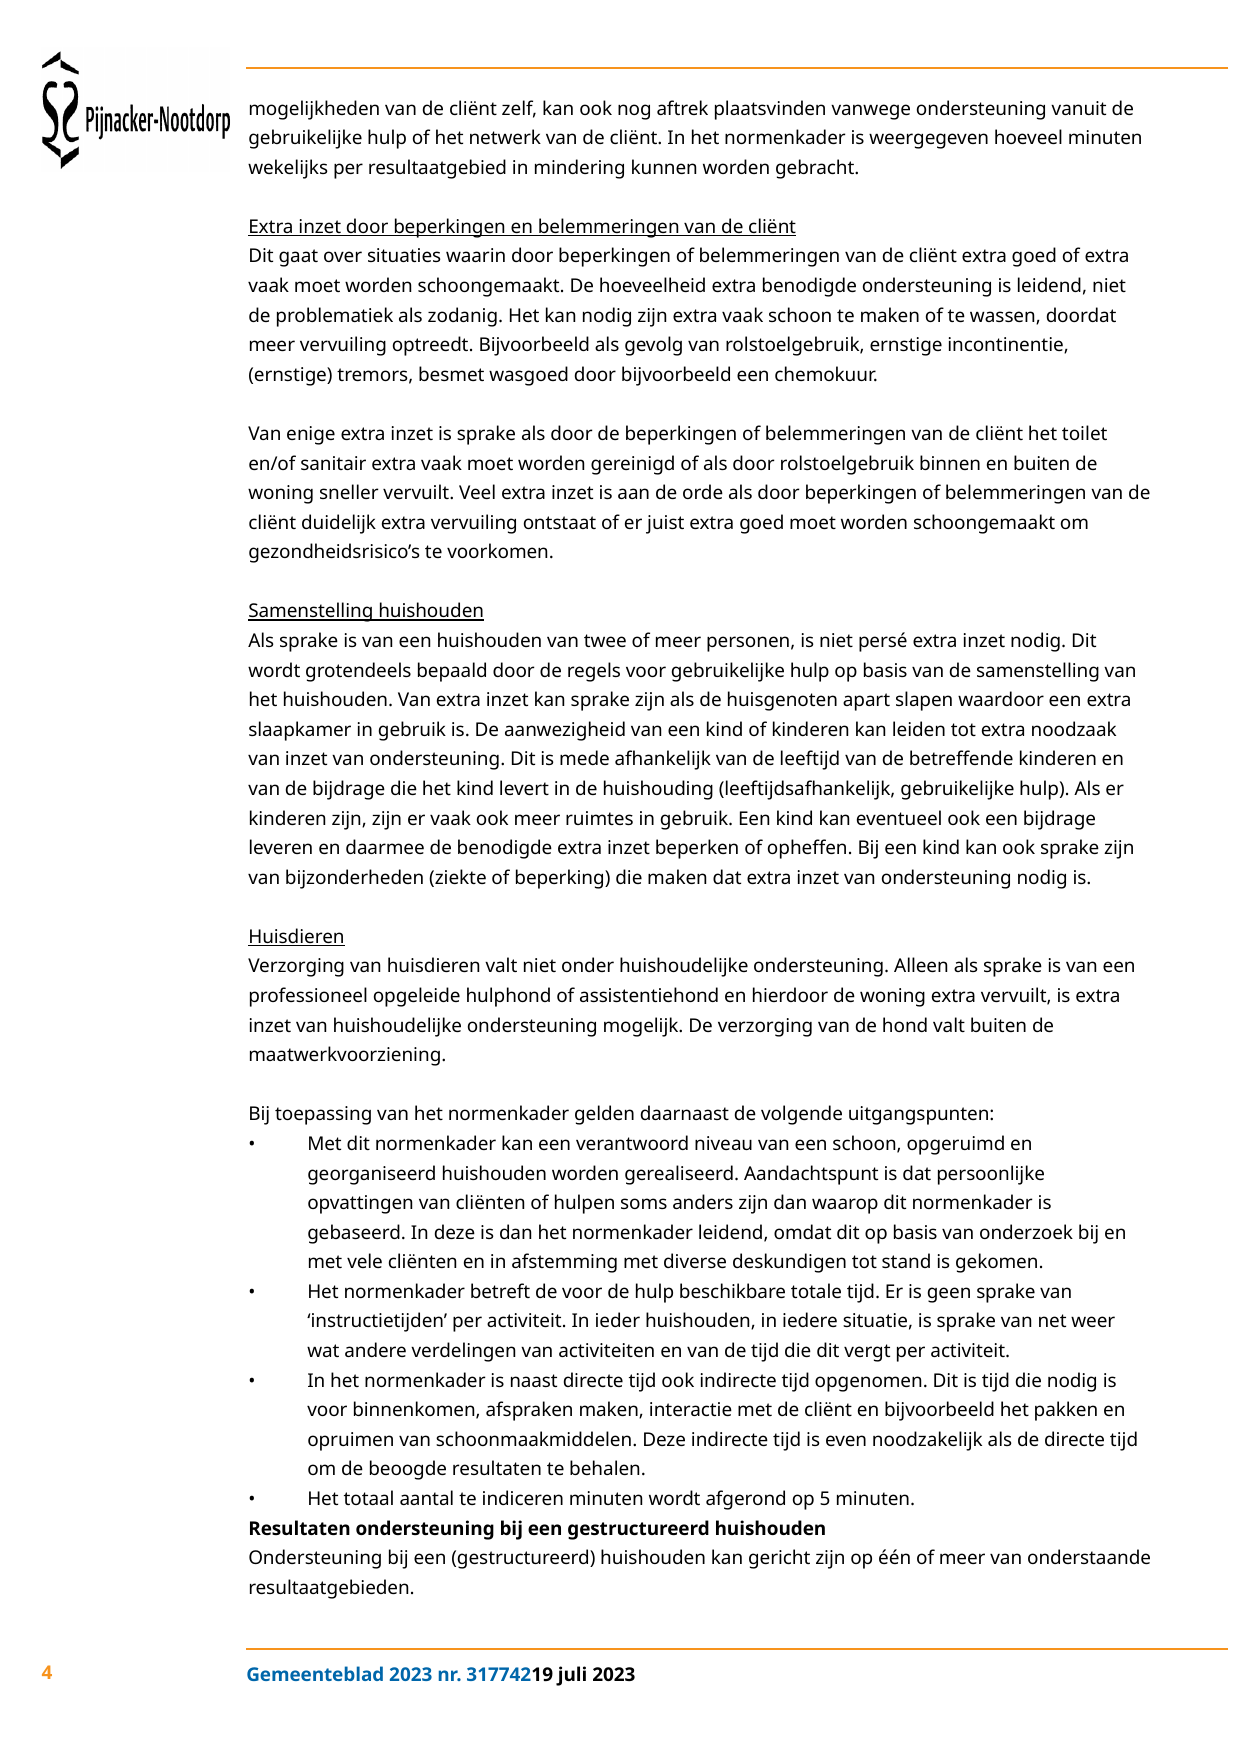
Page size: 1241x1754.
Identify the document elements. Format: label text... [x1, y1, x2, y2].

list In het normenkader is naast directe tijd ook indirecte tijd opgenomen. Dit is tijd die nodig is voor binnenkomen, afspraken maken, interactie met de cliënt en bijvoorbeeld het pakken en opruimen van schoonmaakmiddelen. Deze indirecte tijd is even noodzakelijk als de directe tijd om de beoogde resultaten te behalen. [248, 1367, 1152, 1481]
text Van enige extra inzet is sprake als door de beperkingen of belemmeringen van de cliënt het toilet en/of sanitair extra vaak moet worden gereinigd of als door rolstoelgebruik binnen en buiten de woning sneller vervuilt. Veel extra inzet is aan de orde als door beperkingen of belemmeringen van de cliënt duidelijk extra vervuiling ontstaat of er juist extra goed moet worden schoongemaakt om gezondheidsrisico’s te voorkomen. [248, 420, 1152, 564]
text Samenstelling huishouden [248, 598, 1152, 623]
text Huisdieren [248, 923, 1152, 949]
text Als sprake is van een huishouden van twee of meer personen, is niet persé extra inzet nodig. Dit wordt grotendeels bepaald door de regels voor gebruikelijke hulp op basis van de samenstelling van het huishouden. Van extra inzet kan sprake zijn als de huisgenoten apart slapen waardoor een extra slaapkamer in gebruik is. De aanwezigheid van een kind of kinderen kan leiden tot extra noodzaak van inzet van ondersteuning. Dit is mede afhankelijk van de leeftijd van de betreffende kinderen en van de bijdrage die het kind levert in de huishouding (leeftijdsafhankelijk, gebruikelijke hulp). Als er kinderen zijn, zijn er vaak ook meer ruimtes in gebruik. Een kind kan eventueel ook een bijdrage leveren en daarmee de benodigde extra inzet beperken of opheffen. Bij een kind kan ook sprake zijn van bijzonderheden (ziekte of beperking) die maken dat extra inzet van ondersteuning nodig is. [248, 627, 1152, 890]
text Extra inzet door beperkingen en belemmeringen van de cliënt [248, 213, 1152, 239]
list Met dit normenkader kan een verantwoord niveau van een schoon, opgeruimd en georganiseerd huishouden worden gerealiseerd. Aandachtspunt is dat persoonlijke opvattingen van cliënten of hulpen soms anders zijn dan waarop dit normenkader is gebaseerd. In deze is dan het normenkader leidend, omdat dit op basis van onderzoek bij en met vele cliënten en in afstemming met diverse deskundigen tot stand is gekomen. [248, 1130, 1152, 1274]
picture [41, 47, 231, 172]
list Het totaal aantal te indiceren minuten wordt afgerond op 5 minuten. [248, 1485, 1152, 1511]
text Verzorging van huisdieren valt niet onder huishoudelijke ondersteuning. Alleen als sprake is van een professioneel opgeleide hulphond of assistentiehond en hierdoor de woning extra vervuilt, is extra inzet van huishoudelijke ondersteuning mogelijk. De verzorging van de hond valt buiten de maatwerkvoorziening. [248, 953, 1152, 1067]
list Het normenkader betreft de voor de hulp beschikbare totale tijd. Er is geen sprake van ‘instructietijden’ per activiteit. In ieder huishouden, in iedere situatie, is sprake van net weer wat andere verdelingen van activiteiten en van de tijd die dit vergt per activiteit. [248, 1278, 1152, 1363]
text Ondersteuning bij een (gestructureerd) huishouden kan gericht zijn op één of meer van onderstaande resultaatgebieden. [248, 1544, 1152, 1600]
text Dit gaat over situaties waarin door beperkingen of belemmeringen van de cliënt extra goed of extra vaak moet worden schoongemaakt. De hoeveelheid extra benodigde ondersteuning is leidend, niet de problematiek als zodanig. Het kan nodig zijn extra vaak schoon te maken of te wassen, doordat meer vervuiling optreedt. Bijvoorbeeld als gevolg van rolstoelgebruik, ernstige incontinentie, (ernstige) tremors, besmet wasgoed door bijvoorbeeld een chemokuur. [248, 243, 1152, 387]
text Bij toepassing van het normenkader gelden daarnaast de volgende uitgangspunten: [248, 1101, 1152, 1126]
text mogelijkheden van de cliënt zelf, kan ook nog aftrek plaatsvinden vanwege ondersteuning vanuit de gebruikelijke hulp of het netwerk van de cliënt. In het normenkader is weergegeven hoeveel minuten wekelijks per resultaatgebied in mindering kunnen worden gebracht. [248, 95, 1152, 180]
text Resultaten ondersteuning bij een gestructureerd huishouden [248, 1515, 1152, 1541]
